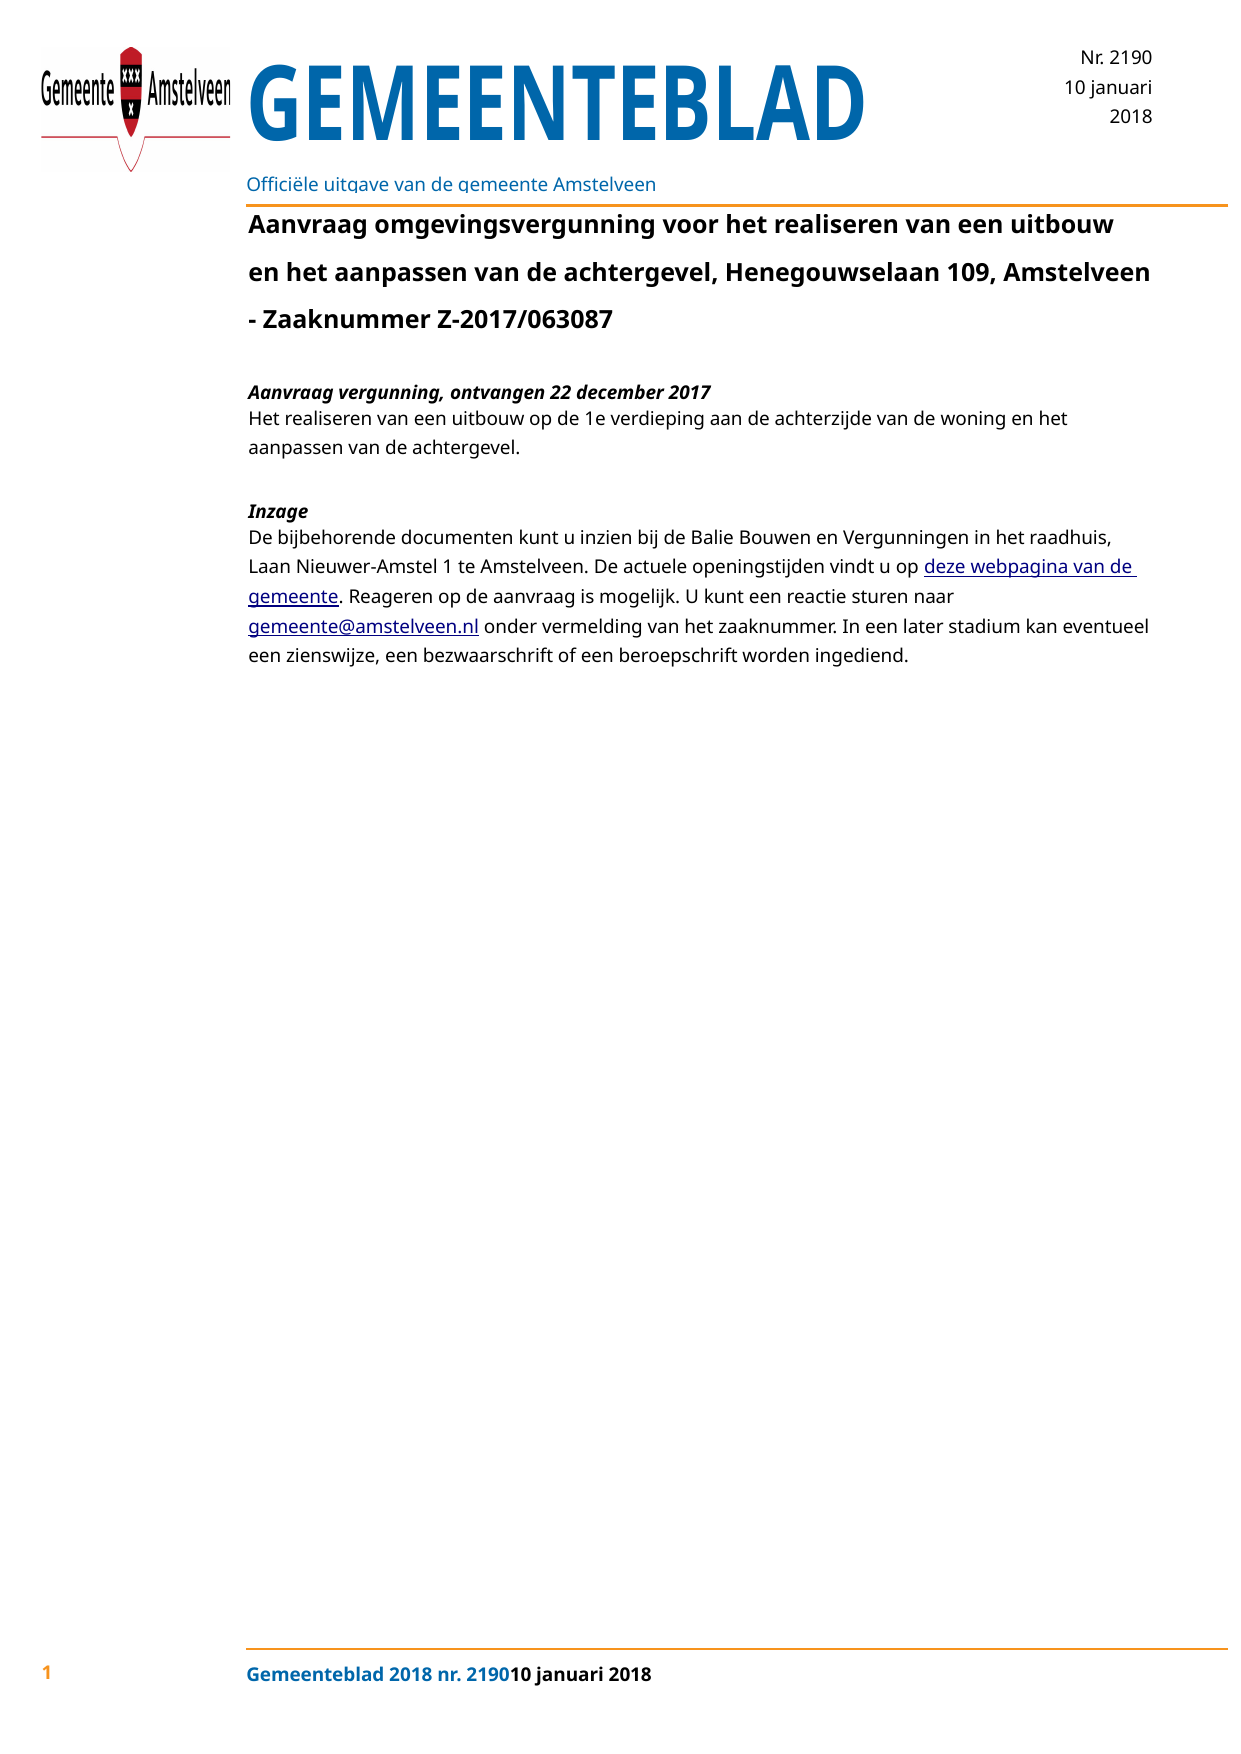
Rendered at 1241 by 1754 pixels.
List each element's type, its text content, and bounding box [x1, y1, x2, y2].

text Aanvraag vergunning, ontvangen 22 december 2017 [248, 379, 1152, 405]
text Aanvraag omgevingsvergunning voor het realiseren van een uitbouw en het aanpassen van de achtergevel, Henegouwselaan 109, Amstelveen - Zaaknummer Z-2017/063087 [248, 207, 1152, 336]
text De bijbehorende documenten kunt u inzien bij de Balie Bouwen en Vergunningen in het raadhuis, Laan Nieuwer-Amstel 1 te Amstelveen. De actuele openingstijden vindt u op deze webpagina van de gemeente. Reageren op de aanvraag is mogelijk. U kunt een reactie sturen naar gemeente@amstelveen.nl onder vermelding van het zaaknummer. In een later stadium kan eventueel een zienswijze, een bezwaarschrift of een beroepschrift worden ingediend. [248, 524, 1152, 668]
text Het realiseren van een uitbouw op de 1e verdieping aan de achterzijde van de woning en het aanpassen van de achtergevel. [248, 405, 1152, 460]
picture [41, 47, 231, 172]
text Inzage [248, 498, 1152, 524]
